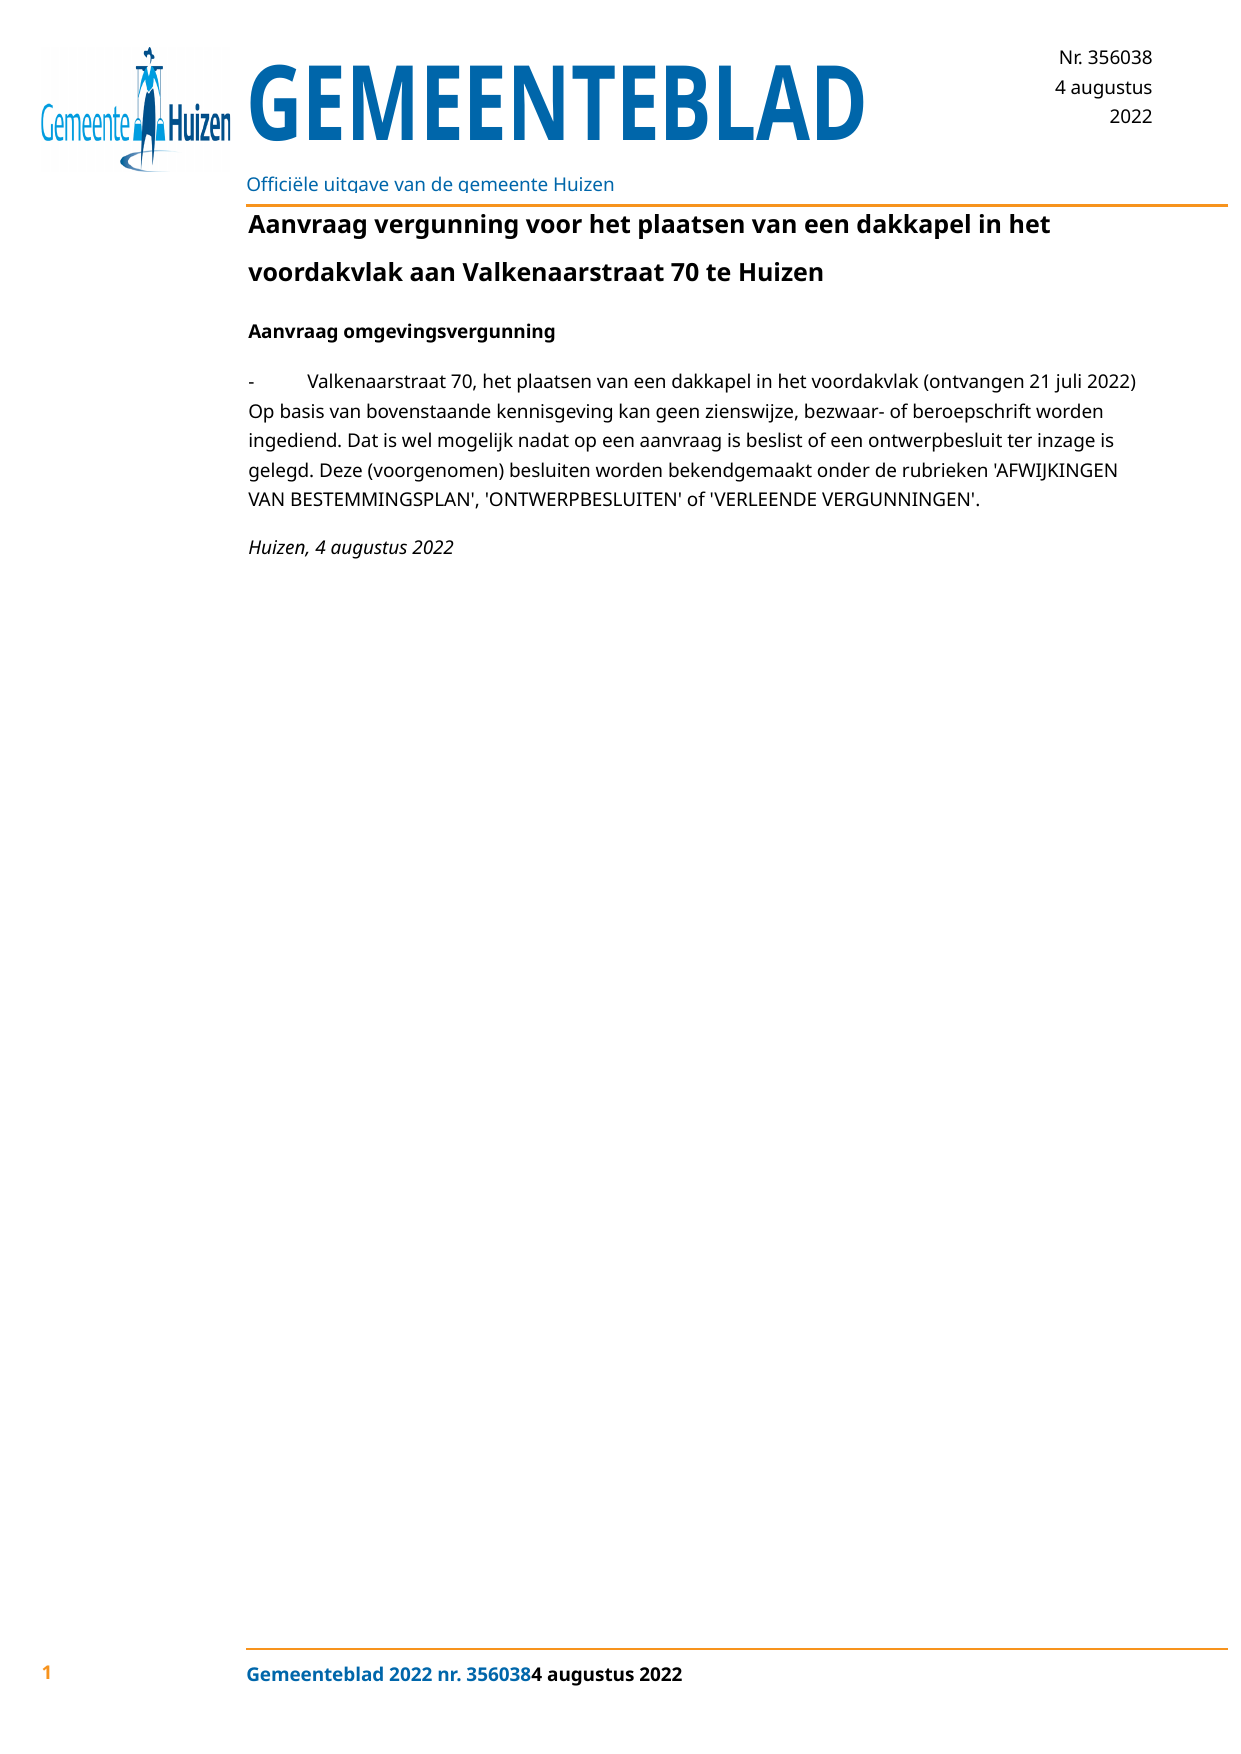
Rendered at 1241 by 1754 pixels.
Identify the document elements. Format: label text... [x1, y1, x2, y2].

picture [41, 47, 231, 172]
text Aanvraag vergunning voor het plaatsen van een dakkapel in het voordakvlak aan Valkenaarstraat 70 te Huizen [248, 207, 1152, 288]
text Op basis van bovenstaande kennisgeving kan geen zienswijze, bezwaar- of beroepschrift worden ingediend. Dat is wel mogelijk nadat op een aanvraag is beslist of een ontwerpbesluit ter inzage is gelegd. Deze (voorgenomen) besluiten worden bekendgemaakt onder de rubrieken 'AFWIJKINGEN VAN BESTEMMINGSPLAN', 'ONTWERPBESLUITEN' of 'VERLEENDE VERGUNNINGEN'. [248, 398, 1152, 512]
text Aanvraag omgevingsvergunning [248, 318, 1152, 344]
list Valkenaarstraat 70, het plaatsen van een dakkapel in het voordakvlak (ontvangen 21 juli 2022) [248, 368, 1152, 394]
text Huizen, 4 augustus 2022 [248, 534, 1152, 560]
